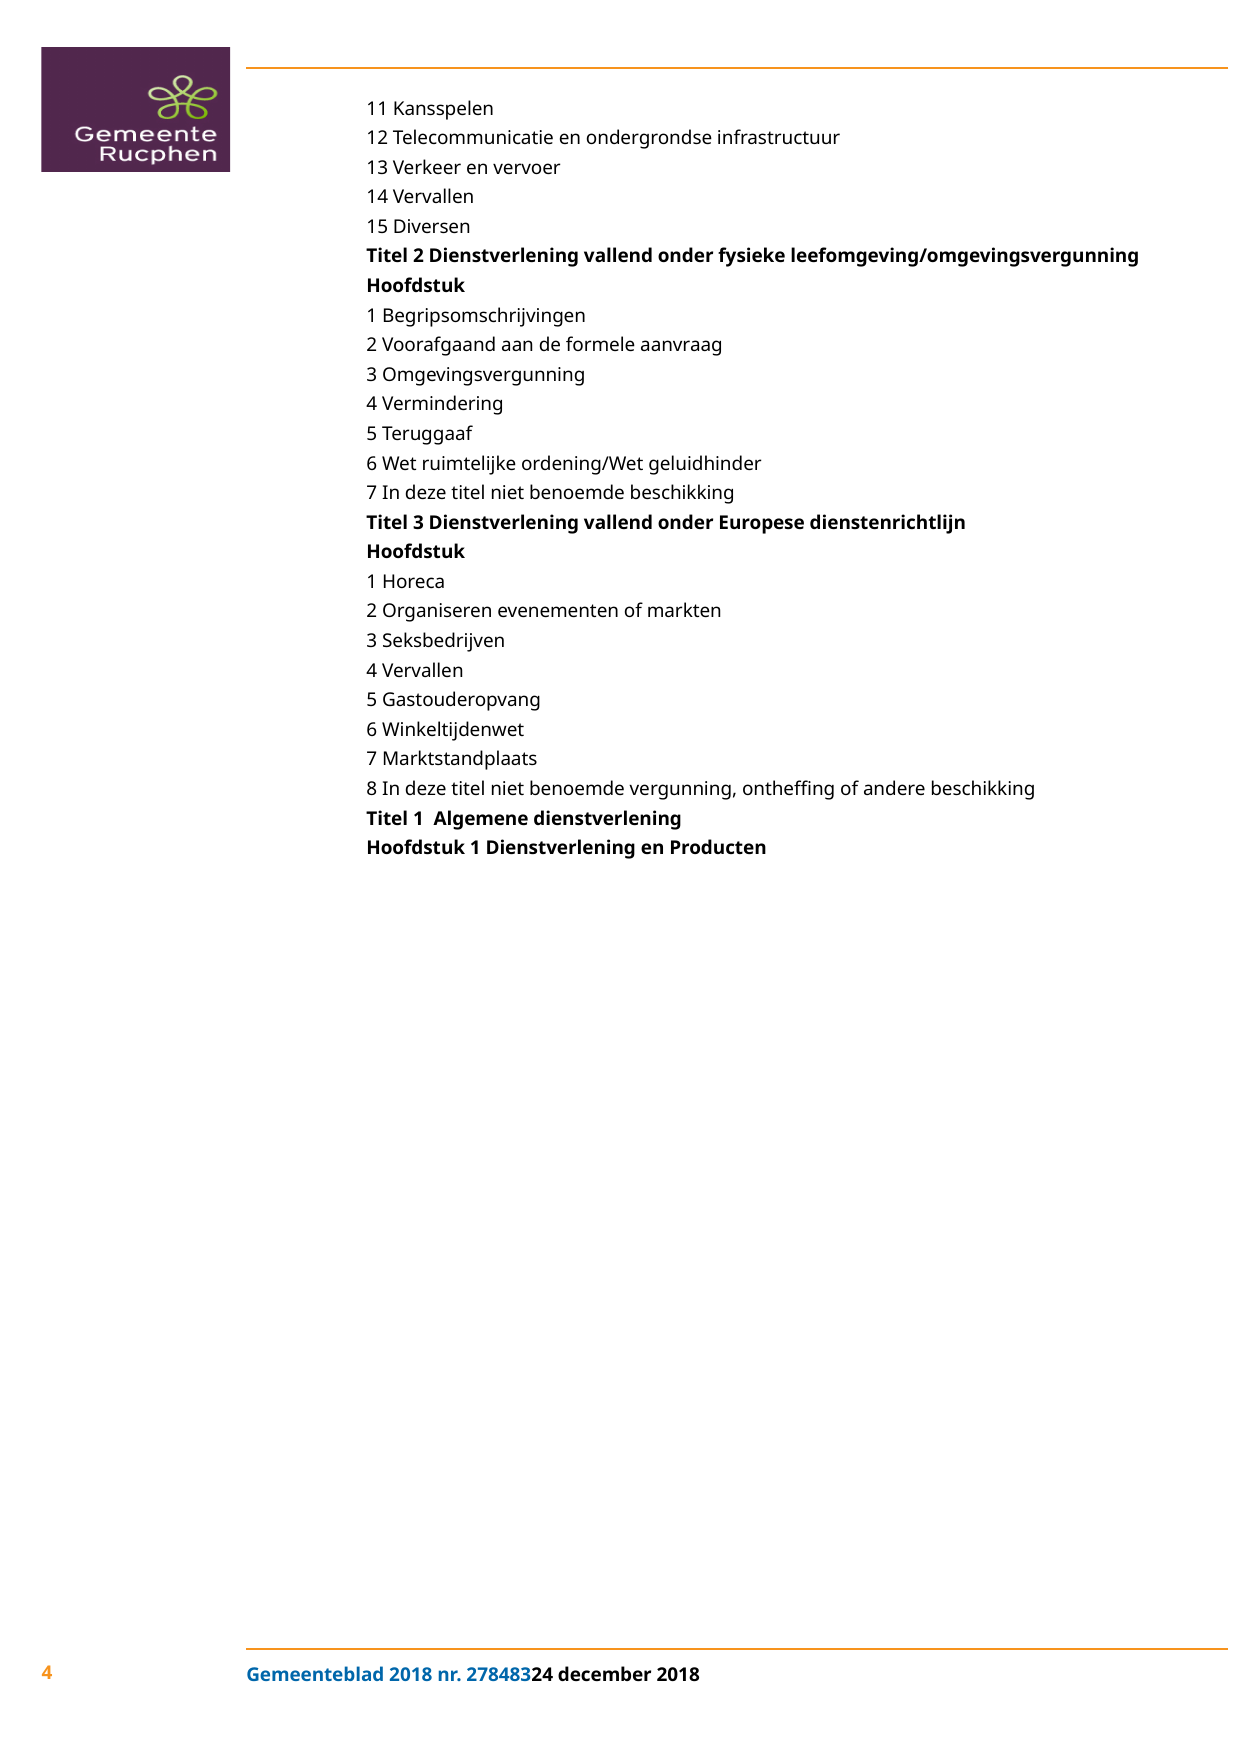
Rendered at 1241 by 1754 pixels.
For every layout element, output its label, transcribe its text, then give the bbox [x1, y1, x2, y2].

list 4 Vervallen [307, 657, 1152, 683]
list 8 In deze titel niet benoemde vergunning, ontheffing of andere beschikking [307, 775, 1152, 801]
list 3 Seksbedrijven [307, 627, 1152, 653]
list Titel 2 Dienstverlening vallend onder fysieke leefomgeving/omgevingsvergunning [307, 243, 1152, 268]
list 2 Voorafgaand aan de formele aanvraag [307, 331, 1152, 357]
list 5 Gastouderopvang [307, 686, 1152, 712]
list 7 Marktstandplaats [307, 746, 1152, 771]
list 14 Vervallen [307, 183, 1152, 209]
list 6 Winkeltijdenwet [307, 716, 1152, 742]
list 12 Telecommunicatie en ondergrondse infrastructuur [307, 124, 1152, 150]
list 7 In deze titel niet benoemde beschikking [307, 479, 1152, 505]
list Titel 1 Algemene dienstverlening [307, 805, 1152, 831]
list 13 Verkeer en vervoer [307, 154, 1152, 180]
list Hoofdstuk [307, 538, 1152, 564]
list 1 Horeca [307, 568, 1152, 594]
list 6 Wet ruimtelijke ordening/Wet geluidhinder [307, 450, 1152, 476]
list 1 Begripsomschrijvingen [307, 302, 1152, 328]
list 5 Teruggaaf [307, 420, 1152, 446]
list Hoofdstuk [307, 272, 1152, 298]
list 2 Organiseren evenementen of markten [307, 598, 1152, 623]
list 11 Kansspelen [307, 95, 1152, 121]
list Titel 3 Dienstverlening vallend onder Europese dienstenrichtlijn [307, 509, 1152, 535]
list 4 Vermindering [307, 391, 1152, 416]
list 15 Diversen [307, 213, 1152, 239]
picture [41, 47, 231, 172]
list Hoofdstuk 1 Dienstverlening en Producten [307, 834, 1152, 860]
list 3 Omgevingsvergunning [307, 361, 1152, 387]
